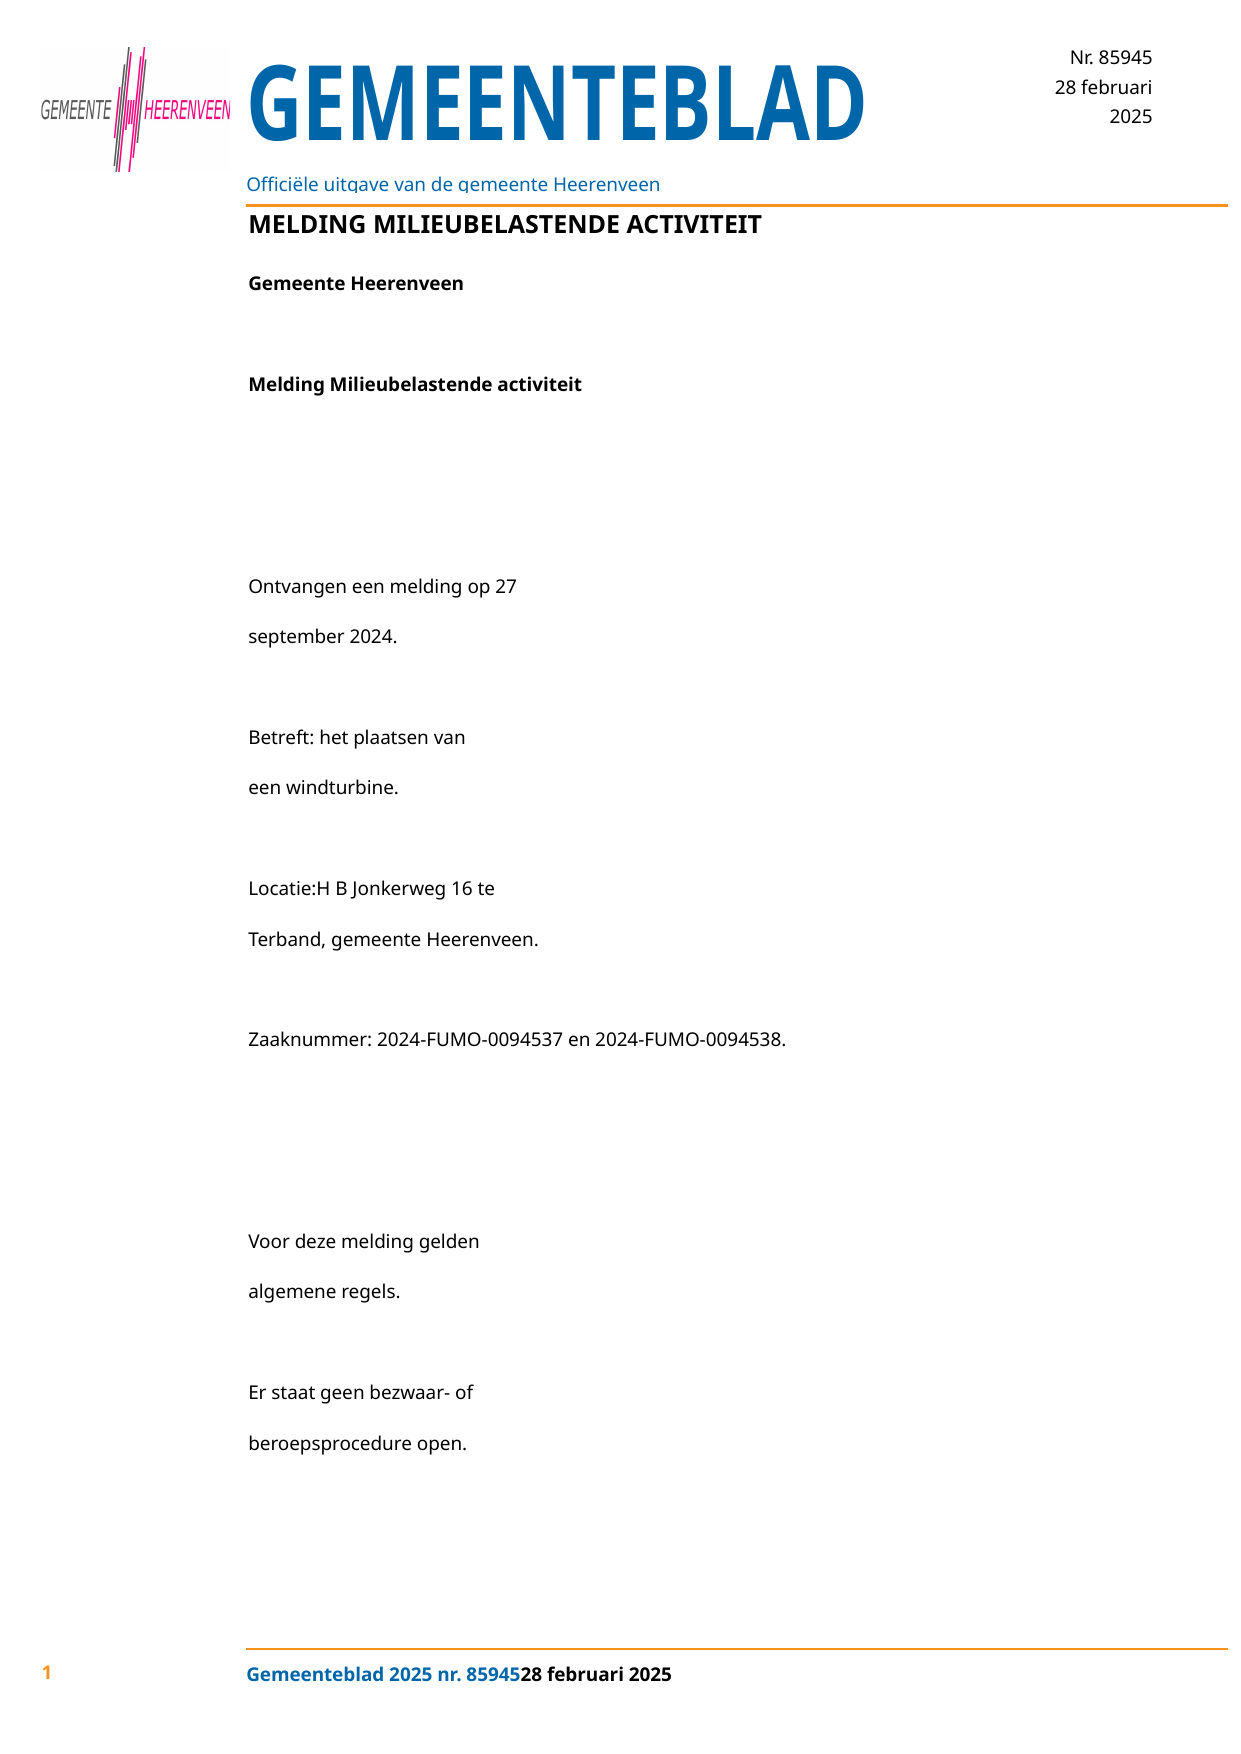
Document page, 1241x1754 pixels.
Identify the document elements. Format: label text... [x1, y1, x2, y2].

text Betreft: het plaatsen van [248, 724, 1152, 750]
text Gemeente Heerenveen [248, 270, 1152, 296]
text beroepsprocedure open. [248, 1430, 1152, 1456]
picture [41, 47, 231, 172]
text Voor deze melding gelden [248, 1228, 1152, 1254]
text een windturbine. [248, 774, 1152, 800]
text Melding Milieubelastende activiteit [248, 371, 1152, 397]
text Zaaknummer: 2024-FUMO-0094537 en 2024-FUMO-0094538. [248, 1027, 1152, 1052]
text september 2024. [248, 623, 1152, 649]
text Ontvangen een melding op 27 [248, 573, 1152, 598]
text Terband, gemeente Heerenveen. [248, 926, 1152, 951]
text algemene regels. [248, 1279, 1152, 1304]
text Er staat geen bezwaar- of [248, 1379, 1152, 1405]
text MELDING MILIEUBELASTENDE ACTIVITEIT [248, 207, 1152, 241]
text Locatie:H B Jonkerweg 16 te [248, 875, 1152, 901]
